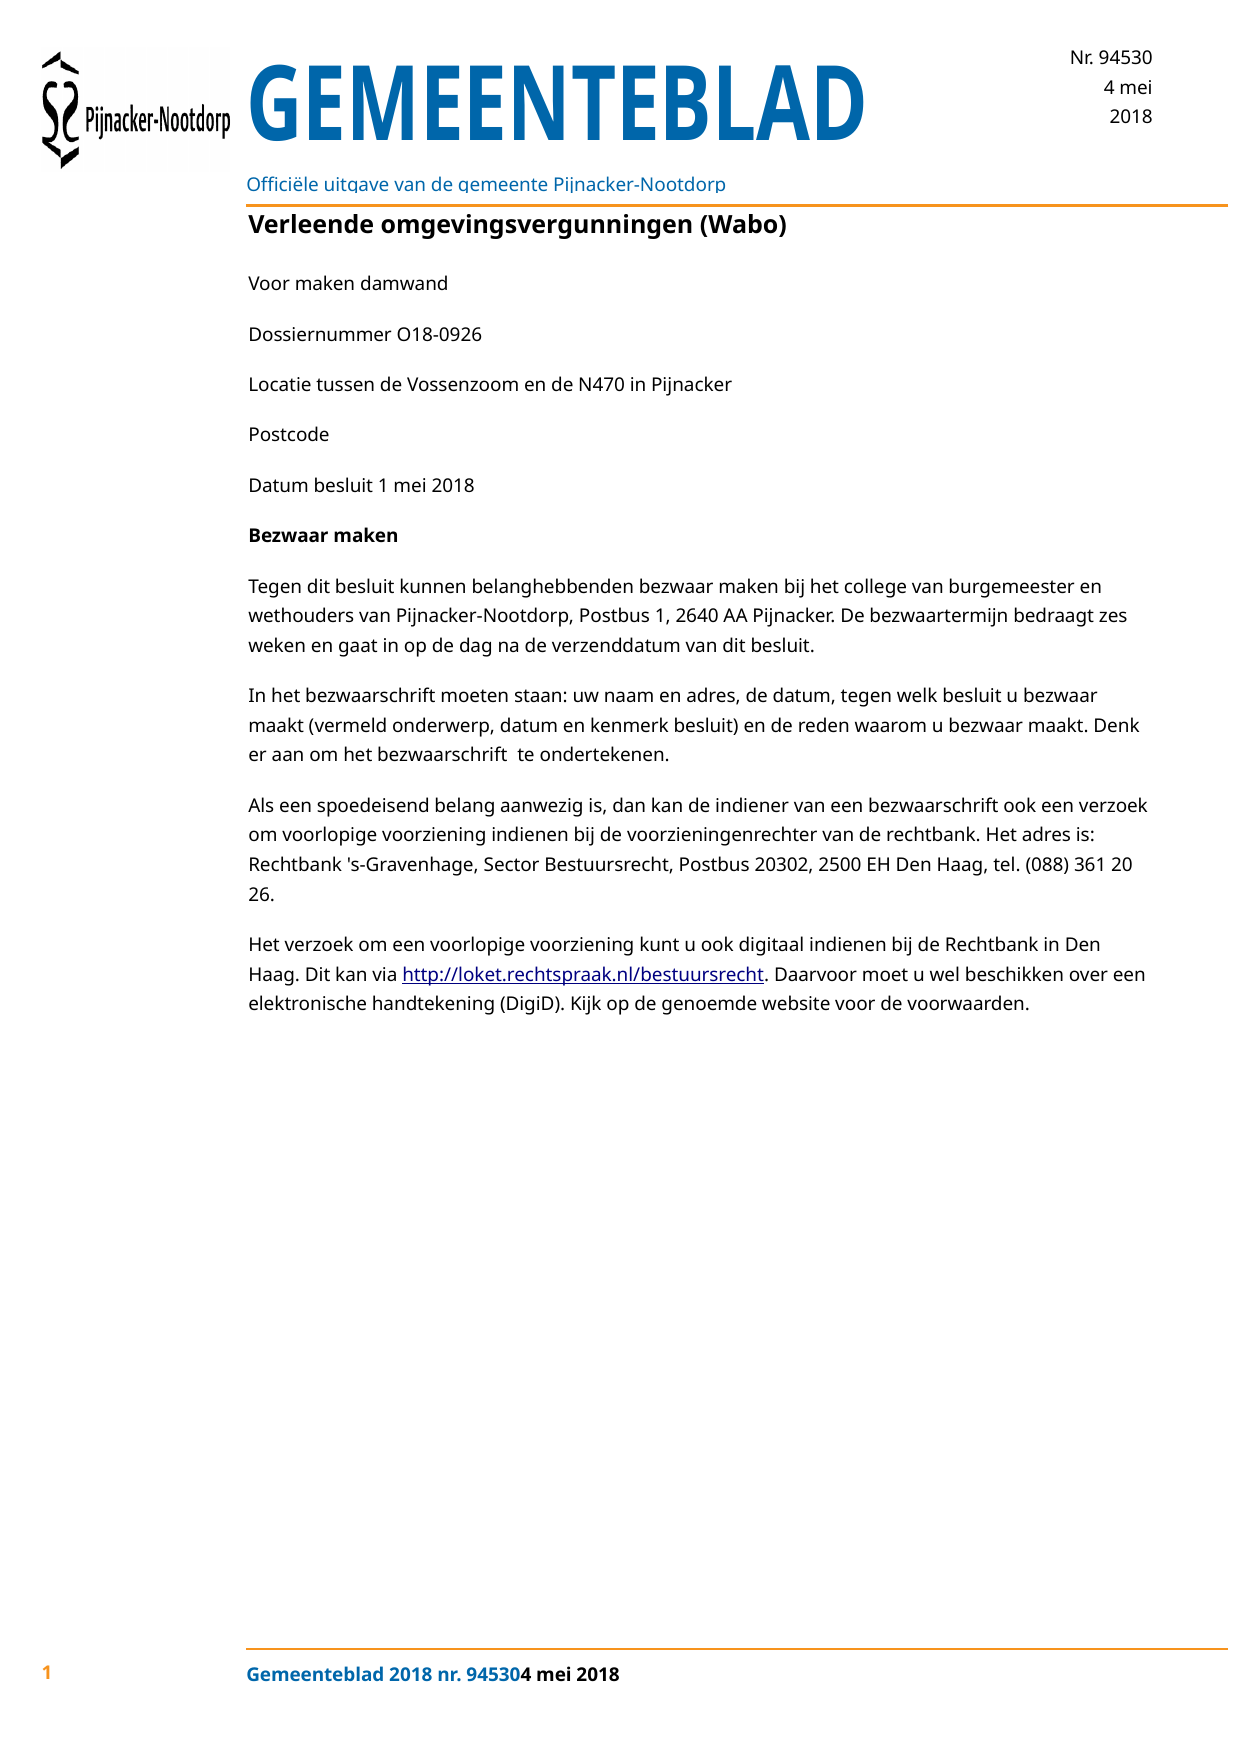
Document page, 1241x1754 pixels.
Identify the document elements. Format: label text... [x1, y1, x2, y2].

text Bezwaar maken [248, 522, 1152, 548]
text Voor maken damwand [248, 270, 1152, 296]
text Tegen dit besluit kunnen belanghebbenden bezwaar maken bij het college van burgemeester en wethouders van Pijnacker-Nootdorp, Postbus 1, 2640 AA Pijnacker. De bezwaartermijn bedraagt zes weken en gaat in op de dag na de verzenddatum van dit besluit. [248, 573, 1152, 658]
text Postcode [248, 422, 1152, 447]
text Dossiernummer O18-0926 [248, 321, 1152, 346]
text Als een spoedeisend belang aanwezig is, dan kan de indiener van een bezwaarschrift ook een verzoek om voorlopige voorziening indienen bij de voorzieningenrechter van de rechtbank. Het adres is: Rechtbank 's-Gravenhage, Sector Bestuursrecht, Postbus 20302, 2500 EH Den Haag, tel. (088) 361 20 26. [248, 792, 1152, 906]
text Locatie tussen de Vossenzoom en de N470 in Pijnacker [248, 371, 1152, 397]
text Datum besluit 1 mei 2018 [248, 472, 1152, 498]
picture [41, 47, 231, 172]
text Verleende omgevingsvergunningen (Wabo) [248, 207, 1152, 241]
text Het verzoek om een voorlopige voorziening kunt u ook digitaal indienen bij de Rechtbank in Den Haag. Dit kan via http://loket.rechtspraak.nl/bestuursrecht. Daarvoor moet u wel beschikken over een elektronische handtekening (DigiD). Kijk op de genoemde website voor de voorwaarden. [248, 931, 1152, 1016]
text In het bezwaarschrift moeten staan: uw naam en adres, de datum, tegen welk besluit u bezwaar maakt (vermeld onderwerp, datum en kenmerk besluit) en de reden waarom u bezwaar maakt. Denk er aan om het bezwaarschrift te ondertekenen. [248, 682, 1152, 767]
